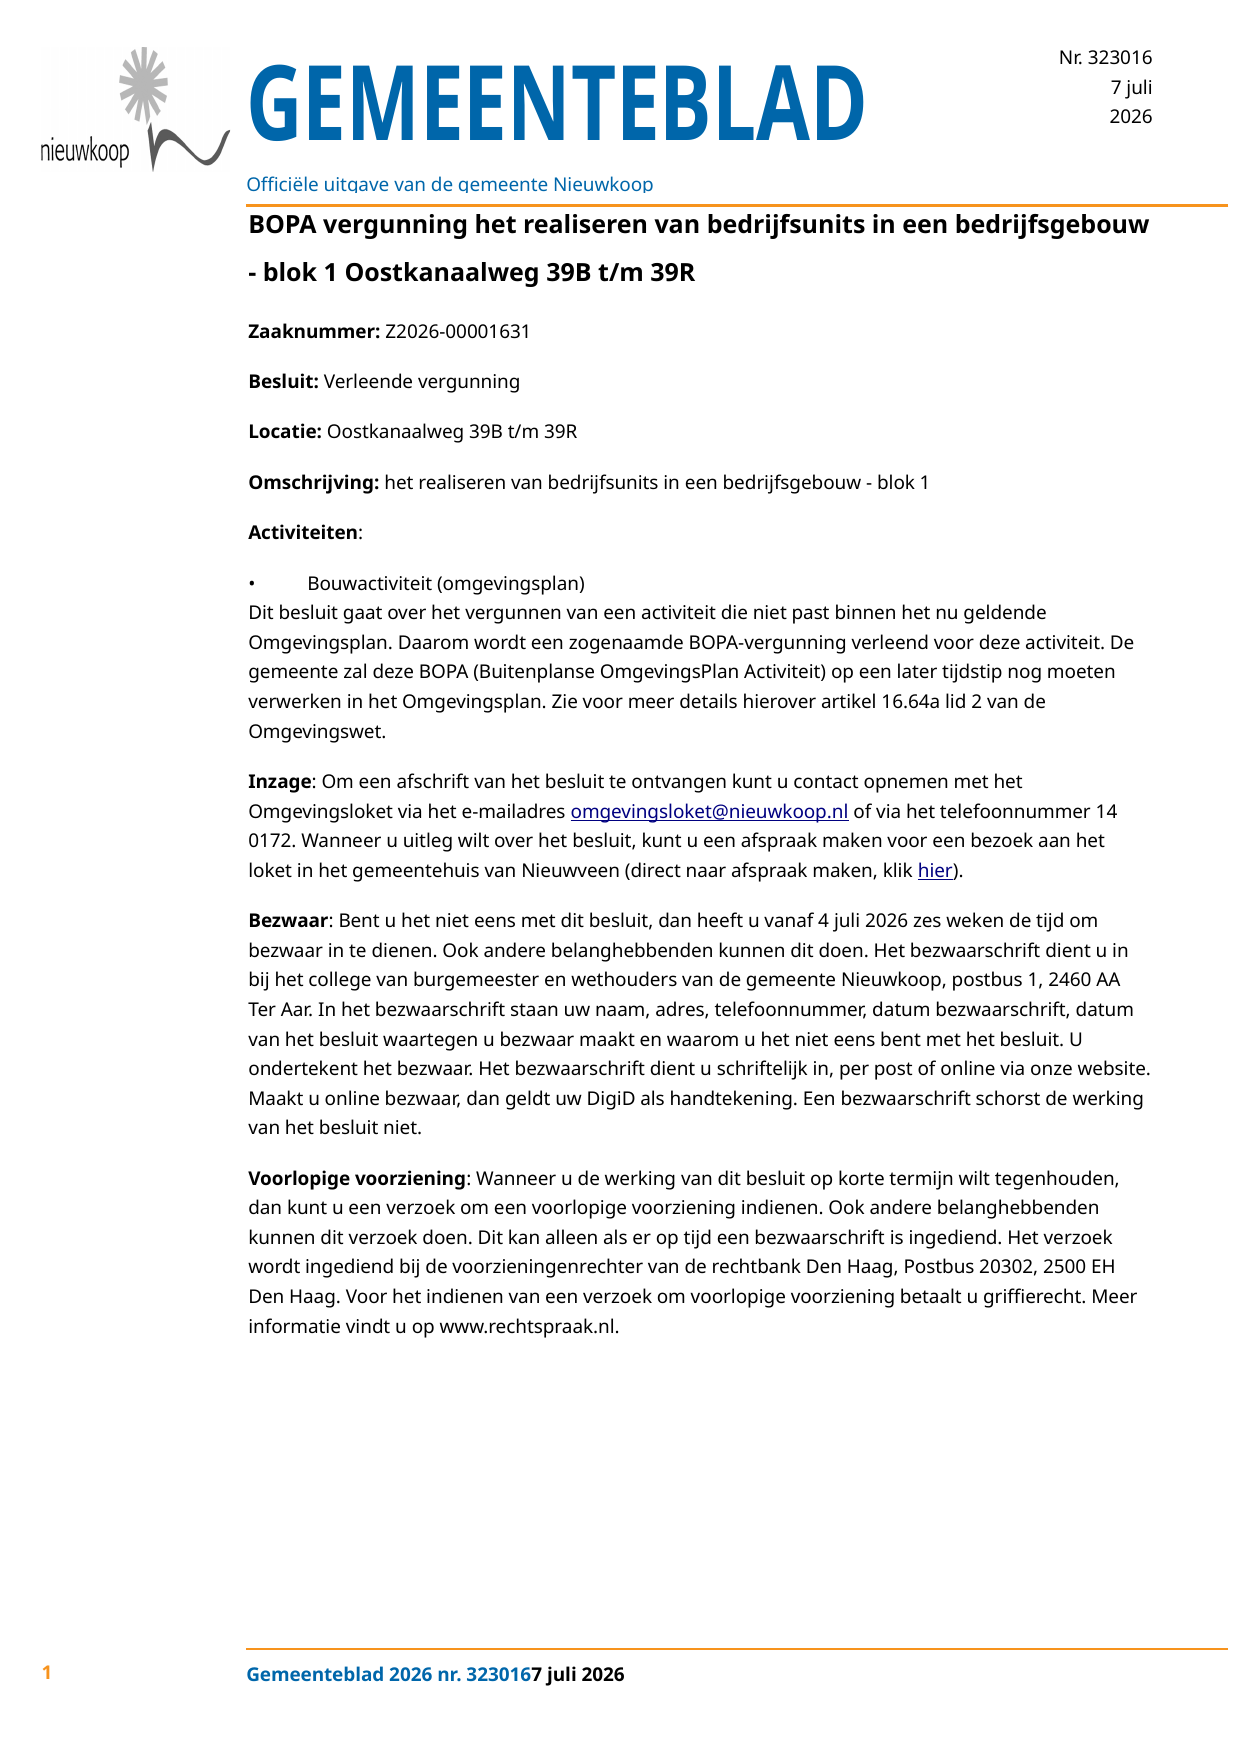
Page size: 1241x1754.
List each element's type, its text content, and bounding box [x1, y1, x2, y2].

text Inzage: Om een afschrift van het besluit te ontvangen kunt u contact opnemen met het Omgevingsloket via het e-mailadres omgevingsloket@nieuwkoop.nl of via het telefoonnummer 14 0172. Wanneer u uitleg wilt over het besluit, kunt u een afspraak maken voor een bezoek aan het loket in het gemeentehuis van Nieuwveen (direct naar afspraak maken, klik hier). [248, 768, 1152, 883]
text Bezwaar: Bent u het niet eens met dit besluit, dan heeft u vanaf 4 juli 2026 zes weken de tijd om bezwaar in te dienen. Ook andere belanghebbenden kunnen dit doen. Het bezwaarschrift dient u in bij het college van burgemeester en wethouders van de gemeente Nieuwkoop, postbus 1, 2460 AA Ter Aar. In het bezwaarschrift staan uw naam, adres, telefoonnummer, datum bezwaarschrift, datum van het besluit waartegen u bezwaar maakt en waarom u het niet eens bent met het besluit. U ondertekent het bezwaar. Het bezwaarschrift dient u schriftelijk in, per post of online via onze website. Maakt u online bezwaar, dan geldt uw DigiD als handtekening. Een bezwaarschrift schorst de werking van het besluit niet. [248, 907, 1152, 1140]
text Locatie: Oostkanaalweg 39B t/m 39R [248, 419, 1152, 444]
text Besluit: Verleende vergunning [248, 368, 1152, 394]
text Dit besluit gaat over het vergunnen van een activiteit die niet past binnen het nu geldende Omgevingsplan. Daarom wordt een zogenaamde BOPA-vergunning verleend voor deze activiteit. De gemeente zal deze BOPA (Buitenplanse OmgevingsPlan Activiteit) op een later tijdstip nog moeten verwerken in het Omgevingsplan. Zie voor meer details hierover artikel 16.64a lid 2 van de Omgevingswet. [248, 599, 1152, 744]
text Zaaknummer: Z2026-00001631 [248, 318, 1152, 344]
text Activiteiten: [248, 519, 1152, 545]
text BOPA vergunning het realiseren van bedrijfsunits in een bedrijfsgebouw - blok 1 Oostkanaalweg 39B t/m 39R [248, 207, 1152, 288]
text Voorlopige voorziening: Wanneer u de werking van dit besluit op korte termijn wilt tegenhouden, dan kunt u een verzoek om een voorlopige voorziening indienen. Ook andere belanghebbenden kunnen dit verzoek doen. Dit kan alleen als er op tijd een bezwaarschrift is ingediend. Het verzoek wordt ingediend bij de voorzieningenrechter van de rechtbank Den Haag, Postbus 20302, 2500 EH Den Haag. Voor het indienen van een verzoek om voorlopige voorziening betaalt u griffierecht. Meer informatie vindt u op www.rechtspraak.nl. [248, 1165, 1152, 1339]
picture [41, 47, 231, 172]
list Bouwactiviteit (omgevingsplan) [248, 570, 1152, 596]
text Omschrijving: het realiseren van bedrijfsunits in een bedrijfsgebouw - blok 1 [248, 469, 1152, 495]
